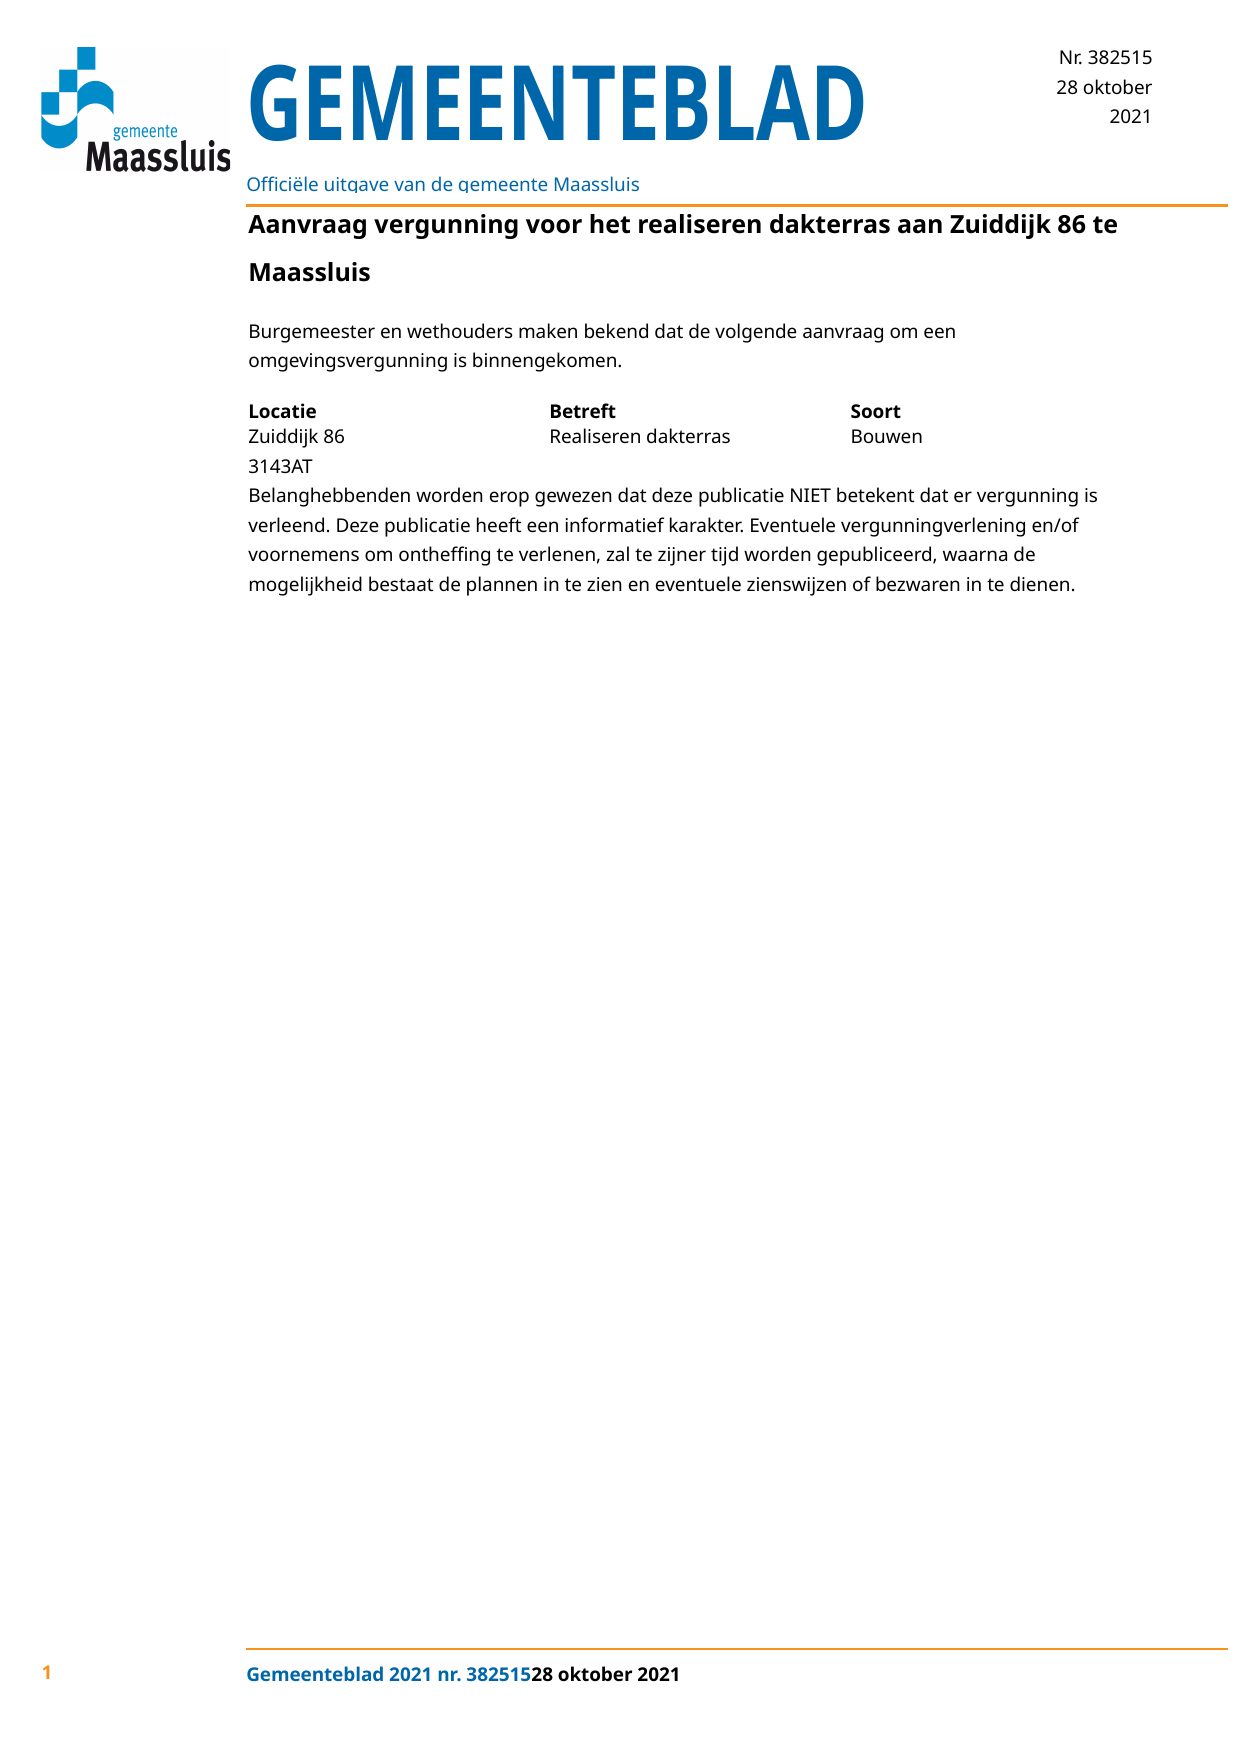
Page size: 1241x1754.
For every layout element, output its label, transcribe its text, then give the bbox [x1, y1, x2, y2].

table_cell Zuiddijk 86 3143AT [248, 424, 549, 479]
table_cell Bouwen [850, 424, 1152, 479]
table_header Betreft [549, 398, 850, 424]
text Belanghebbenden worden erop gewezen dat deze publicatie NIET betekent dat er vergunning is verleend. Deze publicatie heeft een informatief karakter. Eventuele vergunningverlening en/of voornemens om ontheffing te verlenen, zal te zijner tijd worden gepubliceerd, waarna de mogelijkheid bestaat de plannen in te zien en eventuele zienswijzen of bezwaren in te dienen. [248, 482, 1152, 597]
picture [41, 47, 77, 92]
table_header Locatie [248, 398, 549, 424]
table_cell Realiseren dakterras [549, 424, 850, 479]
picture [41, 47, 231, 172]
text Aanvraag vergunning voor het realiseren dakterras aan Zuiddijk 86 te Maassluis [248, 207, 1152, 288]
text Burgemeester en wethouders maken bekend dat de volgende aanvraag om een omgevingsvergunning is binnengekomen. [248, 318, 1152, 373]
table_header Soort [850, 398, 1152, 424]
